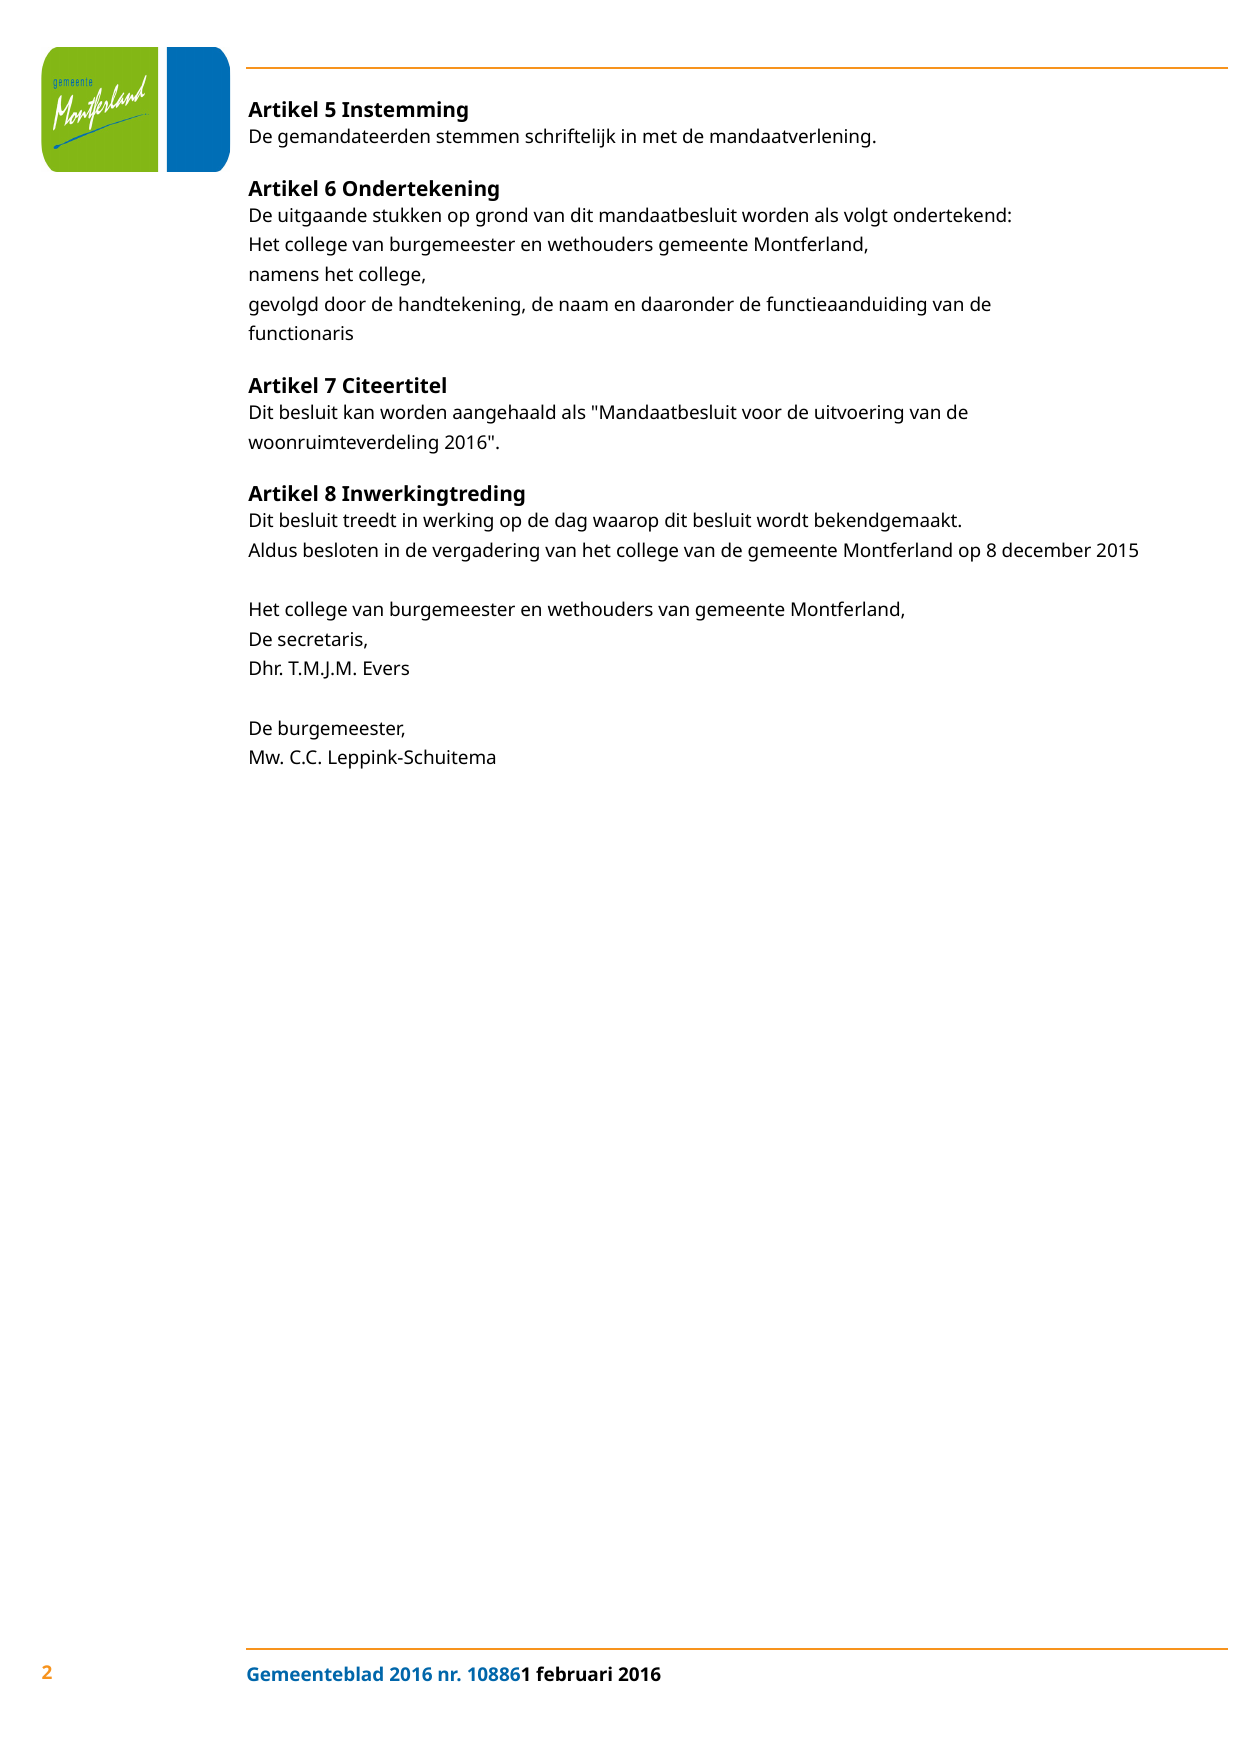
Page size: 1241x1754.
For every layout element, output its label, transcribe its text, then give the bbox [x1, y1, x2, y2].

text Artikel 6 Ondertekening [248, 174, 1152, 202]
text De secretaris, [248, 626, 1152, 652]
text Dhr. T.M.J.M. Evers [248, 656, 1152, 681]
picture [41, 47, 231, 172]
text De uitgaande stukken op grond van dit mandaatbesluit worden als volgt ondertekend: [248, 202, 1152, 228]
text Mw. C.C. Leppink-Schuitema [248, 744, 1152, 770]
text De burgemeester, [248, 715, 1152, 741]
text Het college van burgemeester en wethouders van gemeente Montferland, [248, 596, 1152, 622]
text functionaris [248, 320, 1152, 346]
text gevolgd door de handtekening, de naam en daaronder de functieaanduiding van de [248, 291, 1152, 317]
text De gemandateerden stemmen schriftelijk in met de mandaatverlening. [248, 123, 1152, 149]
text namens het college, [248, 261, 1152, 287]
text Artikel 8 Inwerkingtreding [248, 479, 1152, 508]
text Artikel 7 Citeertitel [248, 371, 1152, 399]
text Aldus besloten in de vergadering van het college van de gemeente Montferland op 8 december 2015 [248, 537, 1152, 563]
text Het college van burgemeester en wethouders gemeente Montferland, [248, 232, 1152, 257]
text Dit besluit treedt in werking op de dag waarop dit besluit wordt bekendgemaakt. [248, 508, 1152, 533]
text Artikel 5 Instemming [248, 95, 1152, 123]
text Dit besluit kan worden aangehaald als "Mandaatbesluit voor de uitvoering van de woonruimteverdeling 2016". [248, 399, 1152, 454]
